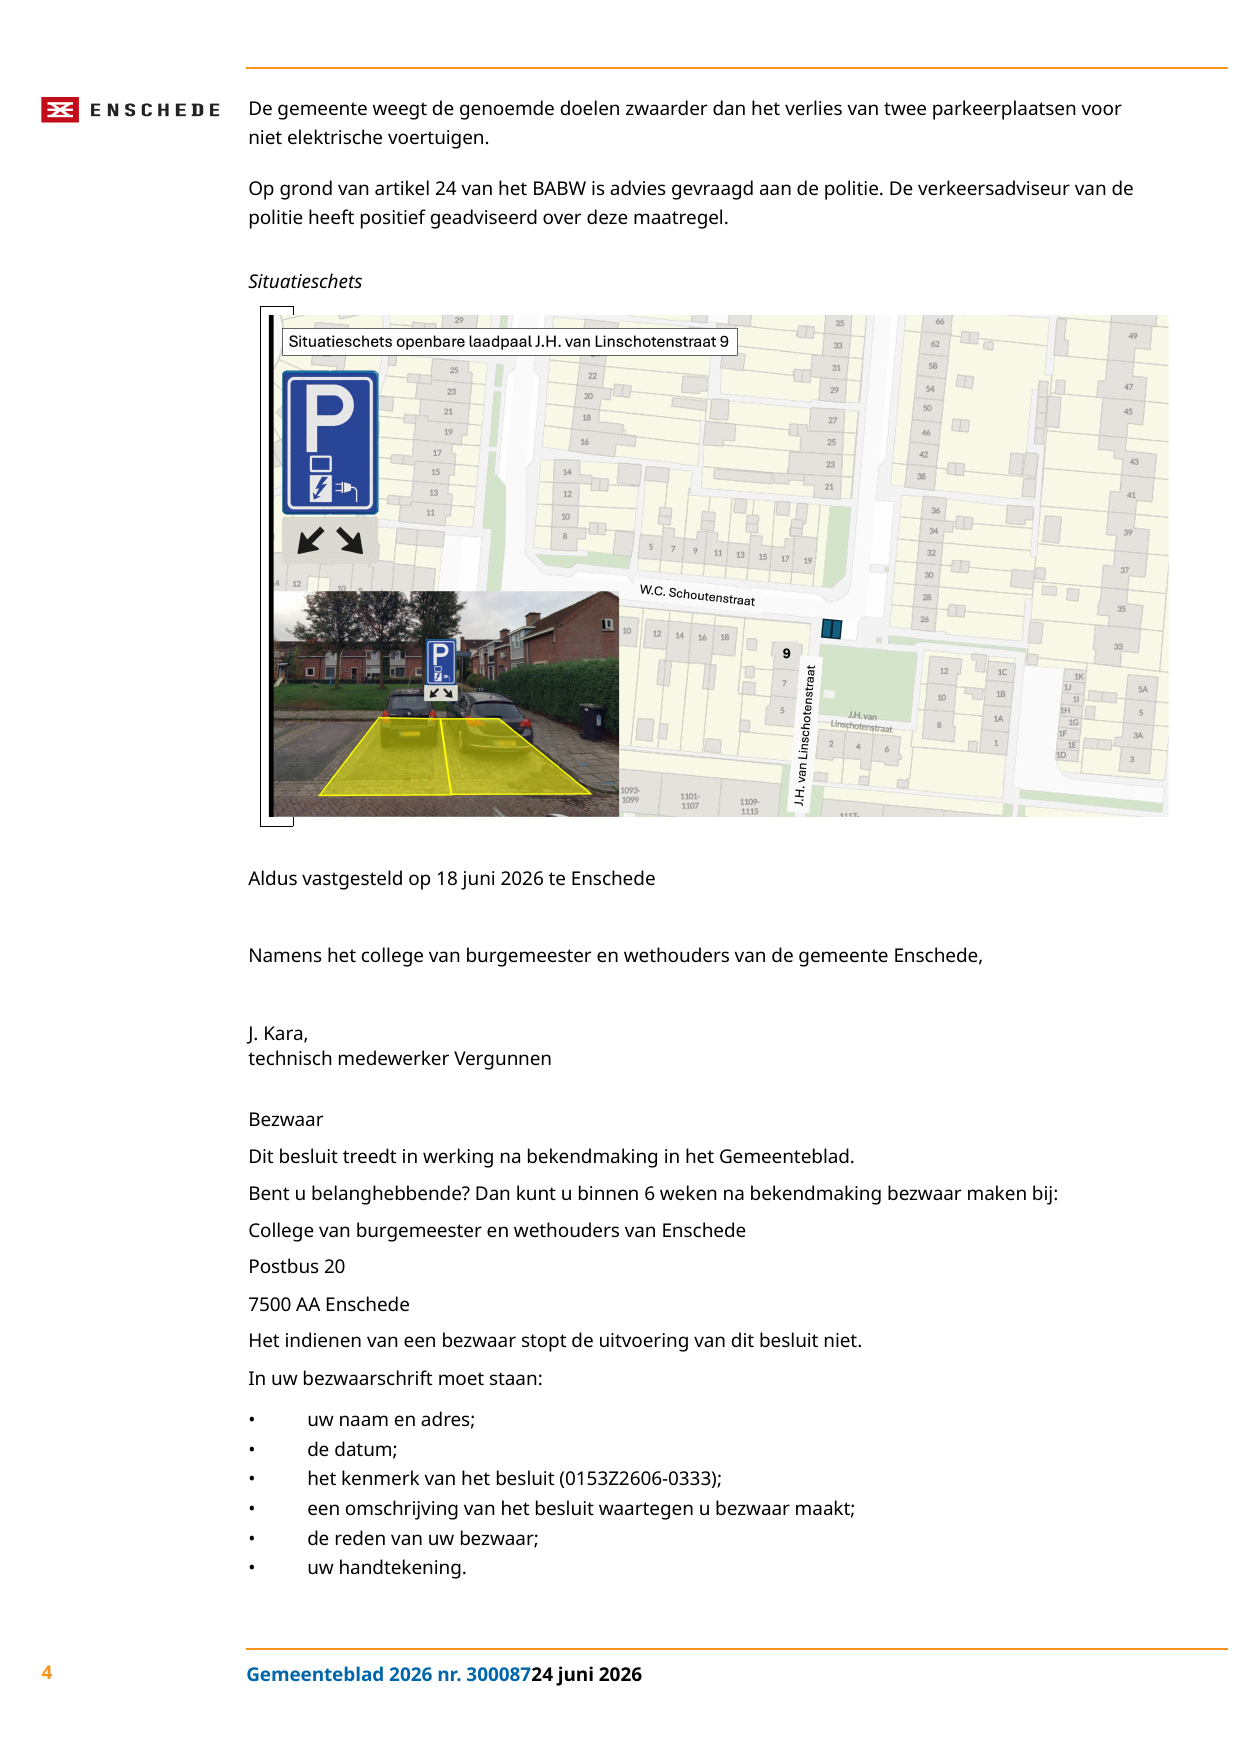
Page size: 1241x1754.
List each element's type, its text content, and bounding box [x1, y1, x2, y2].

text Situatieschets [248, 268, 1152, 294]
text College van burgemeester en wethouders van Enschede [248, 1222, 1152, 1241]
list het kenmerk van het besluit (0153Z2606-0333); [248, 1466, 1152, 1491]
text Het indienen van een bezwaar stopt de uitvoering van dit besluit niet. [248, 1332, 1152, 1352]
text technisch medewerker Vergunnen [248, 1046, 1152, 1071]
text De gemeente weegt de genoemde doelen zwaarder dan het verlies van twee parkeerplaatsen voor niet elektrische voertuigen. [248, 95, 1152, 150]
text Bent u belanghebbende? Dan kunt u binnen 6 weken na bekendmaking bezwaar maken bij: [248, 1184, 1152, 1204]
list uw naam en adres; [248, 1406, 1152, 1432]
text 7500 AA Enschede [248, 1296, 1152, 1315]
text Postbus 20 [248, 1258, 1152, 1278]
text Dit besluit treedt in werking na bekendmaking in het Gemeenteblad. [248, 1148, 1152, 1167]
text Aldus vastgesteld op 18 juni 2026 te Enschede [248, 865, 1152, 891]
list de datum; [248, 1436, 1152, 1462]
text J. Kara, [248, 1020, 1152, 1046]
text Bezwaar [248, 1111, 1152, 1130]
list de reden van uw bezwaar; [248, 1525, 1152, 1551]
text In uw bezwaarschrift moet staan: [248, 1369, 1152, 1389]
list uw handtekening. [248, 1554, 1152, 1580]
text Namens het college van burgemeester en wethouders van de gemeente Enschede, [248, 943, 1152, 968]
picture [41, 47, 231, 172]
picture [268, 315, 1169, 817]
list een omschrijving van het besluit waartegen u bezwaar maakt; [248, 1495, 1152, 1521]
text Op grond van artikel 24 van het BABW is advies gevraagd aan de politie. De verkeersadviseur van de politie heeft positief geadviseerd over deze maatregel. [248, 175, 1152, 230]
